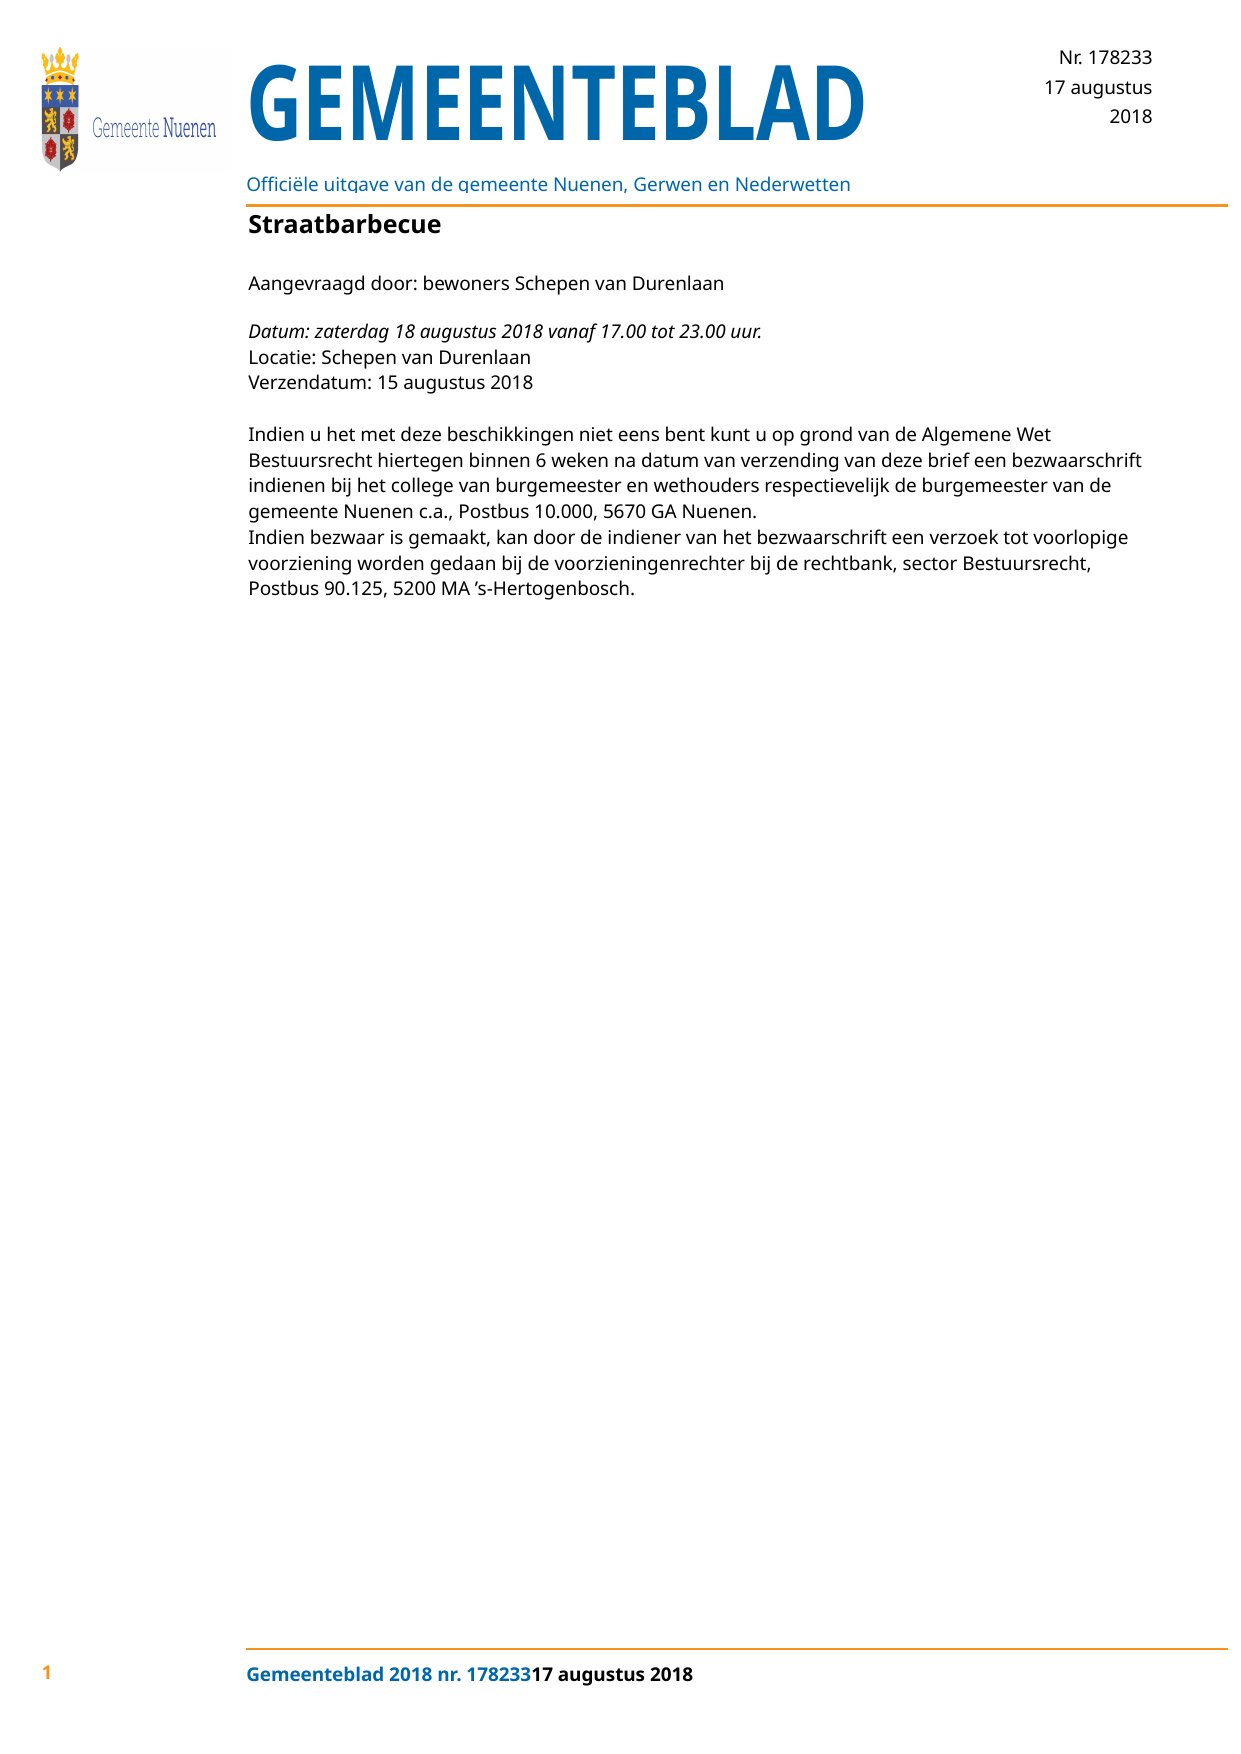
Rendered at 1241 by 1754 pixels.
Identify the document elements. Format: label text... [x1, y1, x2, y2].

text Indien u het met deze beschikkingen niet eens bent kunt u op grond van de Algemene Wet Bestuursrecht hiertegen binnen 6 weken na datum van verzending van deze brief een bezwaarschrift indienen bij het college van burgemeester en wethouders respectievelijk de burgemeester van de gemeente Nuenen c.a., Postbus 10.000, 5670 GA Nuenen. [248, 421, 1152, 524]
text Datum: zaterdag 18 augustus 2018 vanaf 17.00 tot 23.00 uur. [248, 318, 1152, 344]
text Straatbarbecue [248, 207, 1152, 241]
text Verzendatum: 15 augustus 2018 [248, 369, 1152, 395]
text Indien bezwaar is gemaakt, kan door de indiener van het bezwaarschrift een verzoek tot voorlopige voorziening worden gedaan bij de voorzieningenrechter bij de rechtbank, sector Bestuursrecht, Postbus 90.125, 5200 MA ’s-Hertogenbosch. [248, 524, 1152, 601]
picture [41, 47, 231, 172]
text Aangevraagd door: bewoners Schepen van Durenlaan [248, 270, 1152, 296]
text Locatie: Schepen van Durenlaan [248, 344, 1152, 369]
